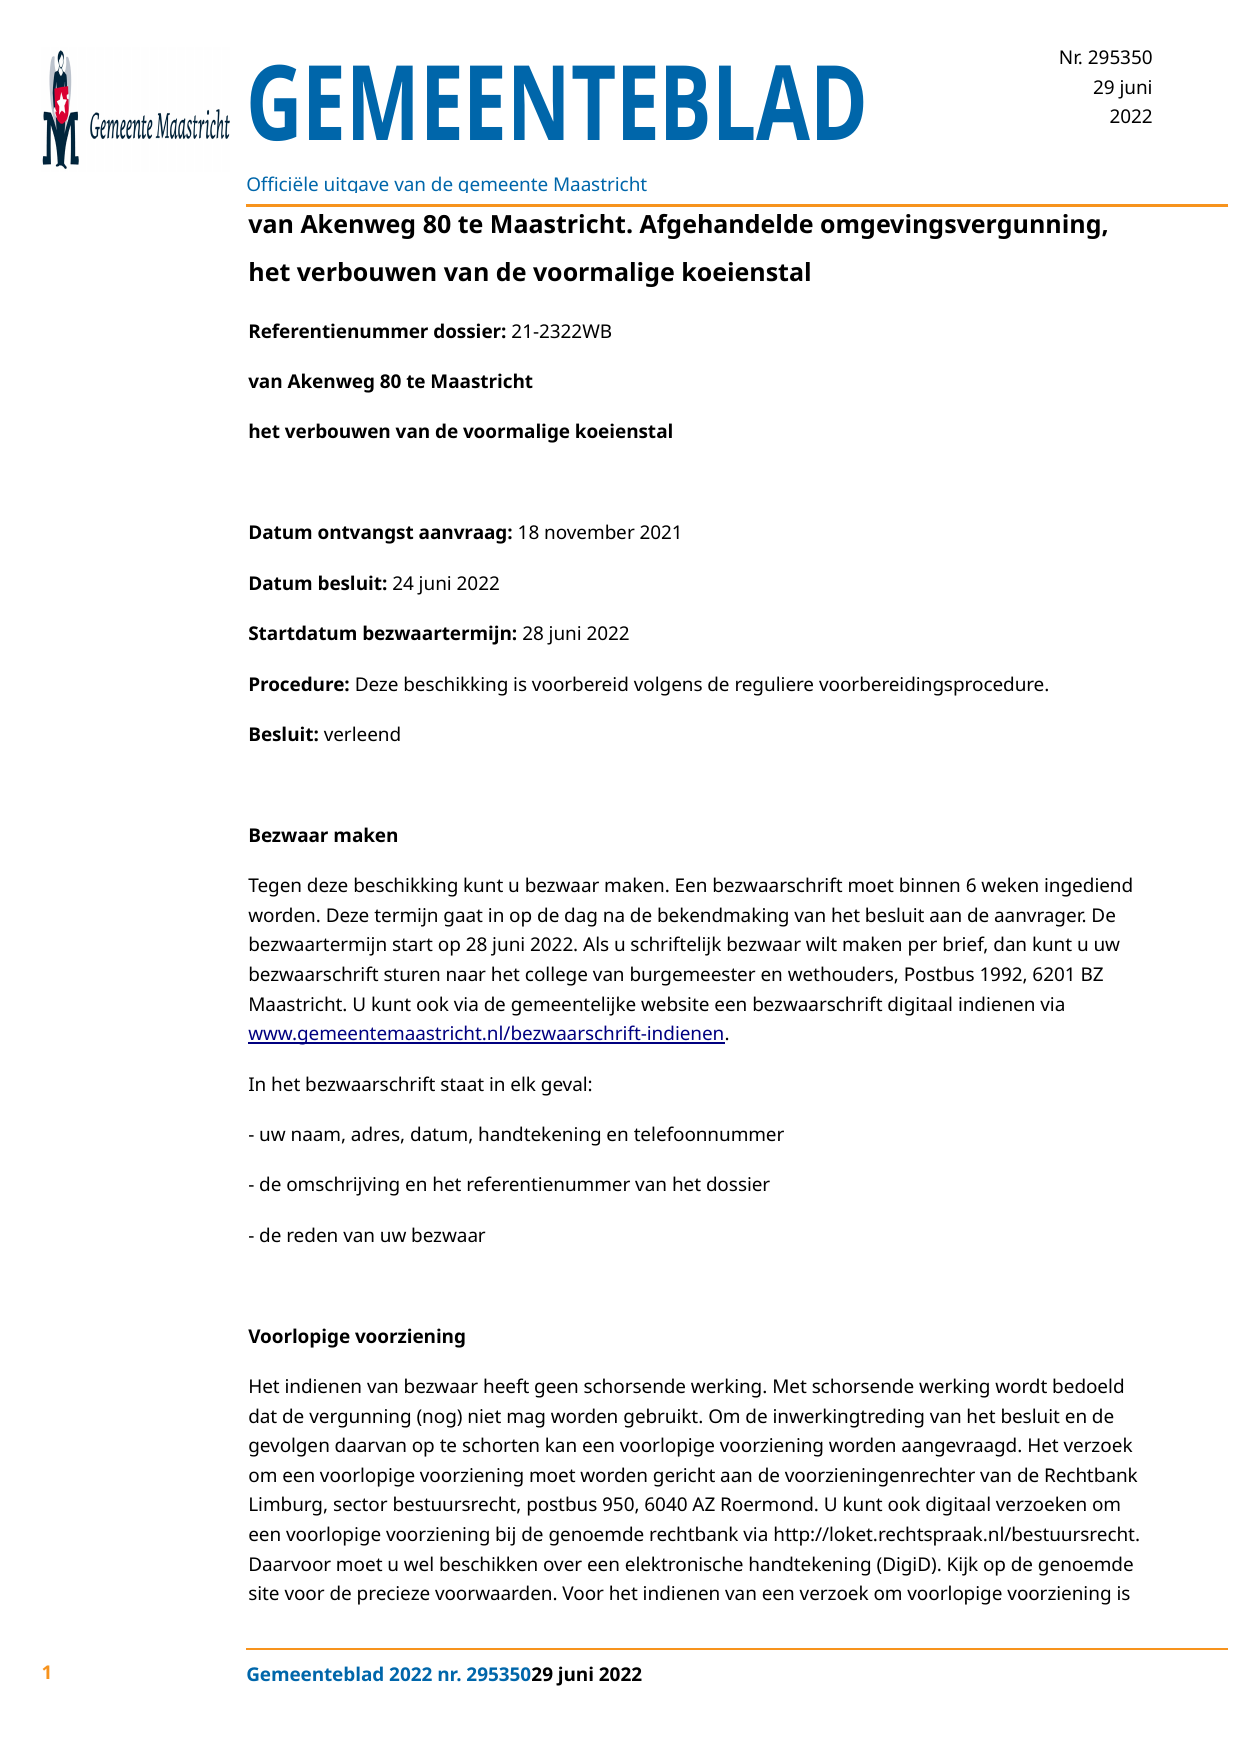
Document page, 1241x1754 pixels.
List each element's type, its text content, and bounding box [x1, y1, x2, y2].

text van Akenweg 80 te Maastricht. Afgehandelde omgevingsvergunning, het verbouwen van de voormalige koeienstal [248, 207, 1152, 288]
picture [41, 47, 231, 172]
text Bezwaar maken [248, 822, 1152, 848]
text - de reden van uw bezwaar [248, 1222, 1152, 1248]
text - uw naam, adres, datum, handtekening en telefoonnummer [248, 1121, 1152, 1147]
text Het indienen van bezwaar heeft geen schorsende werking. Met schorsende werking wordt bedoeld dat de vergunning (nog) niet mag worden gebruikt. Om de inwerkingtreding van het besluit en de gevolgen daarvan op te schorten kan een voorlopige voorziening worden aangevraagd. Het verzoek om een voorlopige voorziening moet worden gericht aan de voorzieningenrechter van de Rechtbank Limburg, sector bestuursrecht, postbus 950, 6040 AZ Roermond. U kunt ook digitaal verzoeken om een voorlopige voorziening bij de genoemde rechtbank via http://loket.rechtspraak.nl/bestuursrecht. Daarvoor moet u wel beschikken over een elektronische handtekening (DigiD). Kijk op de genoemde site voor de precieze voorwaarden. Voor het indienen van een verzoek om voorlopige voorziening is [248, 1373, 1152, 1606]
text Referentienummer dossier: 21-2322WB [248, 318, 1152, 344]
text het verbouwen van de voormalige koeienstal [248, 419, 1152, 444]
text Startdatum bezwaartermijn: 28 juni 2022 [248, 620, 1152, 646]
text Voorlopige voorziening [248, 1323, 1152, 1349]
text Procedure: Deze beschikking is voorbereid volgens de reguliere voorbereidingsprocedure. [248, 671, 1152, 697]
text Datum besluit: 24 juni 2022 [248, 570, 1152, 596]
text Besluit: verleend [248, 721, 1152, 747]
text Datum ontvangst aanvraag: 18 november 2021 [248, 519, 1152, 545]
text - de omschrijving en het referentienummer van het dossier [248, 1172, 1152, 1197]
text Tegen deze beschikking kunt u bezwaar maken. Een bezwaarschrift moet binnen 6 weken ingediend worden. Deze termijn gaat in op de dag na de bekendmaking van het besluit aan de aanvrager. De bezwaartermijn start op 28 juni 2022. Als u schriftelijk bezwaar wilt maken per brief, dan kunt u uw bezwaarschrift sturen naar het college van burgemeester en wethouders, Postbus 1992, 6201 BZ Maastricht. U kunt ook via de gemeentelijke website een bezwaarschrift digitaal indienen via www.gemeentemaastricht.nl/bezwaarschrift-indienen. [248, 872, 1152, 1046]
text In het bezwaarschrift staat in elk geval: [248, 1071, 1152, 1097]
text van Akenweg 80 te Maastricht [248, 368, 1152, 394]
